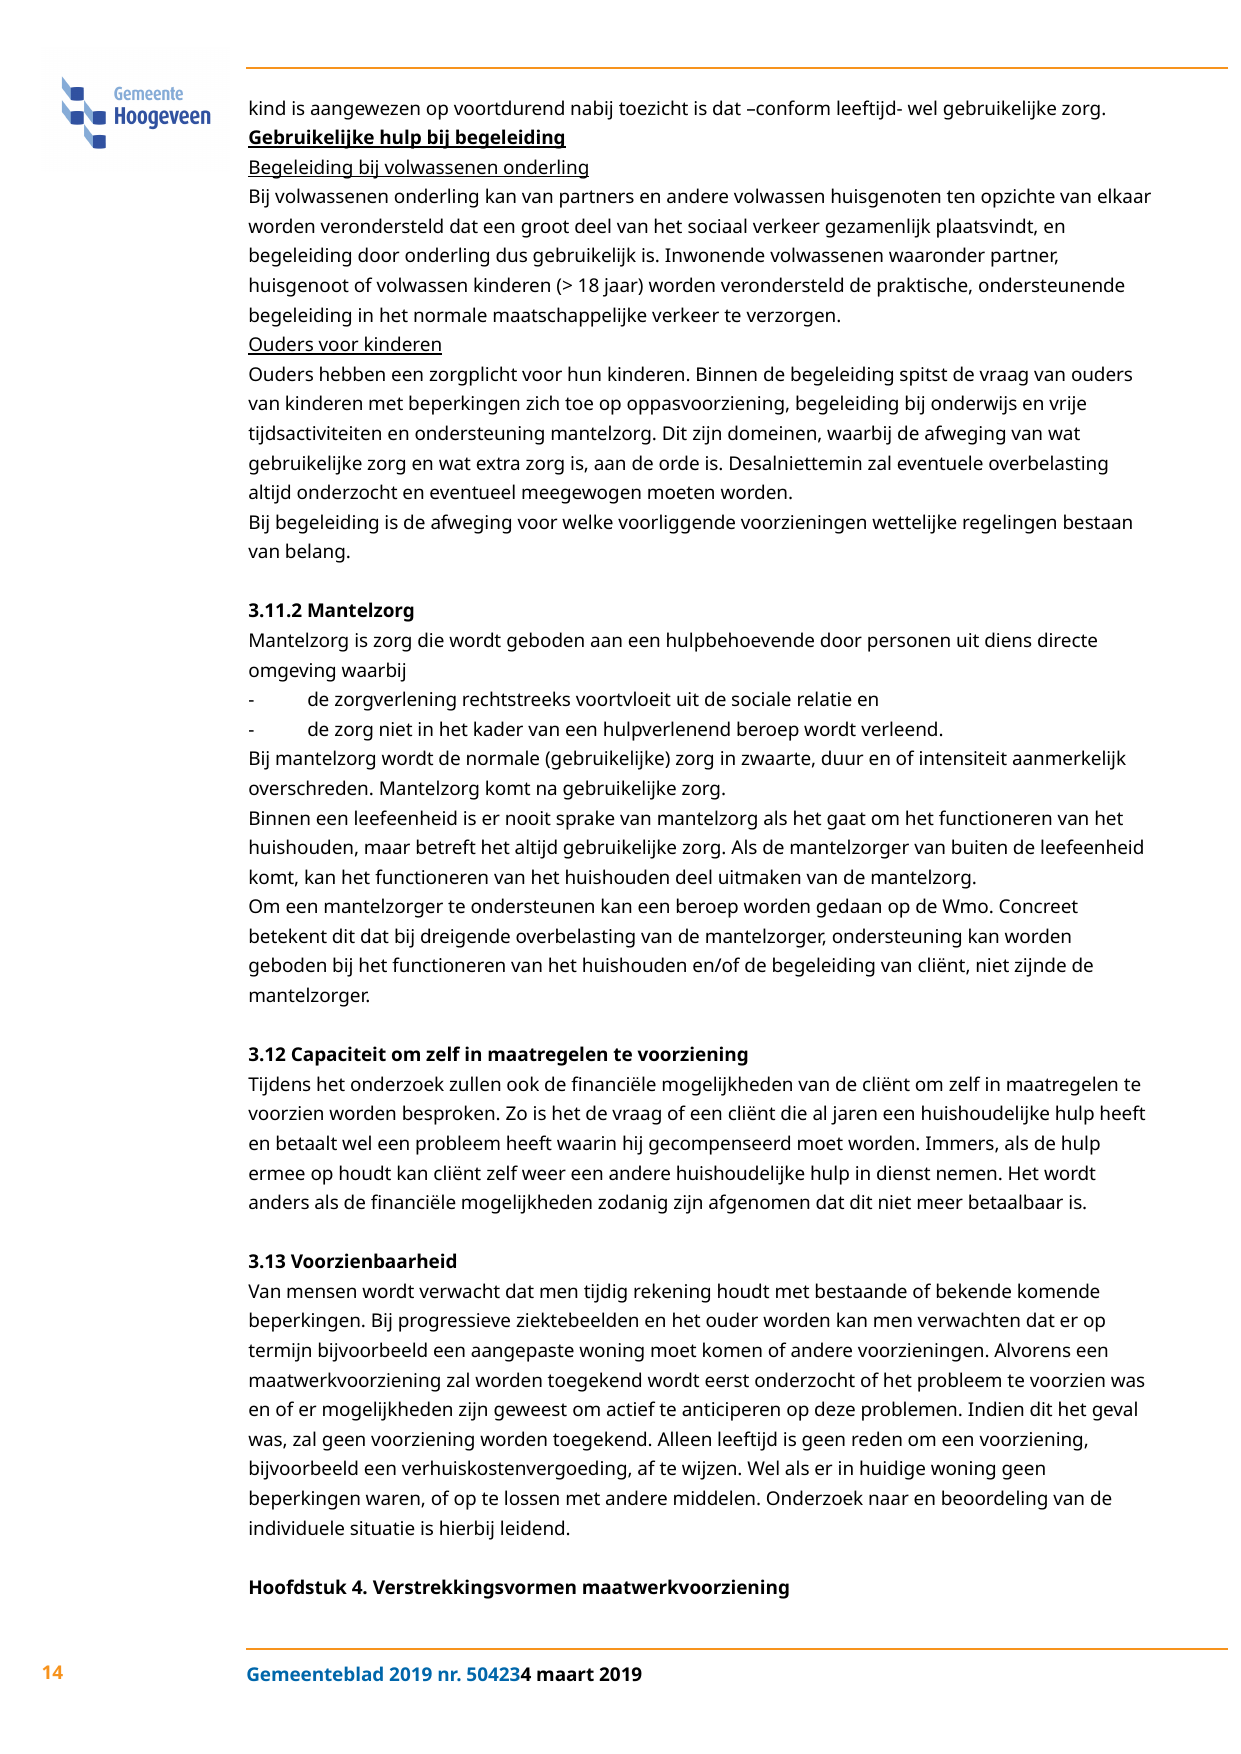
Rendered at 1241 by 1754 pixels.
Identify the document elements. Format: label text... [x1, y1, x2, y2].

text Begeleiding bij volwassenen onderling [248, 154, 1152, 180]
text 3.12 Capaciteit om zelf in maatregelen te voorziening [248, 1041, 1152, 1067]
text Bij mantelzorg wordt de normale (gebruikelijke) zorg in zwaarte, duur en of intensiteit aanmerkelijk overschreden. Mantelzorg komt na gebruikelijke zorg. [248, 746, 1152, 801]
text Van mensen wordt verwacht dat men tijdig rekening houdt met bestaande of bekende komende beperkingen. Bij progressieve ziektebeelden en het ouder worden kan men verwachten dat er op termijn bijvoorbeeld een aangepaste woning moet komen of andere voorzieningen. Alvorens een maatwerkvoorziening zal worden toegekend wordt eerst onderzocht of het probleem te voorzien was en of er mogelijkheden zijn geweest om actief te anticiperen op deze problemen. Indien dit het geval was, zal geen voorziening worden toegekend. Alleen leeftijd is geen reden om een voorziening, bijvoorbeeld een verhuiskostenvergoeding, af te wijzen. Wel als er in huidige woning geen beperkingen waren, of op te lossen met andere middelen. Onderzoek naar en beoordeling van de individuele situatie is hierbij leidend. [248, 1278, 1152, 1541]
text Bij volwassenen onderling kan van partners en andere volwassen huisgenoten ten opzichte van elkaar worden verondersteld dat een groot deel van het sociaal verkeer gezamenlijk plaatsvindt, en begeleiding door onderling dus gebruikelijk is. Inwonende volwassenen waaronder partner, huisgenoot of volwassen kinderen (> 18 jaar) worden verondersteld de praktische, ondersteunende begeleiding in het normale maatschappelijke verkeer te verzorgen. [248, 183, 1152, 328]
text kind is aangewezen op voortdurend nabij toezicht is dat –conform leeftijd- wel gebruikelijke zorg. [248, 95, 1152, 121]
picture [41, 47, 231, 172]
text Gebruikelijke hulp bij begeleiding [248, 124, 1152, 150]
text Om een mantelzorger te ondersteunen kan een beroep worden gedaan op de Wmo. Concreet betekent dit dat bij dreigende overbelasting van de mantelzorger, ondersteuning kan worden geboden bij het functioneren van het huishouden en/of de begeleiding van cliënt, niet zijnde de mantelzorger. [248, 893, 1152, 1008]
text 3.11.2 Mantelzorg [248, 598, 1152, 623]
text Hoofdstuk 4. Verstrekkingsvormen maatwerkvoorziening [248, 1574, 1152, 1600]
text Tijdens het onderzoek zullen ook de financiële mogelijkheden van de cliënt om zelf in maatregelen te voorzien worden besproken. Zo is het de vraag of een cliënt die al jaren een huishoudelijke hulp heeft en betaalt wel een probleem heeft waarin hij gecompenseerd moet worden. Immers, als de hulp ermee op houdt kan cliënt zelf weer een andere huishoudelijke hulp in dienst nemen. Het wordt anders als de financiële mogelijkheden zodanig zijn afgenomen dat dit niet meer betaalbaar is. [248, 1071, 1152, 1215]
text Mantelzorg is zorg die wordt geboden aan een hulpbehoevende door personen uit diens directe omgeving waarbij [248, 627, 1152, 683]
text Bij begeleiding is de afweging voor welke voorliggende voorzieningen wettelijke regelingen bestaan van belang. [248, 509, 1152, 564]
text Ouders voor kinderen [248, 331, 1152, 357]
text Binnen een leefeenheid is er nooit sprake van mantelzorg als het gaat om het functioneren van het huishouden, maar betreft het altijd gebruikelijke zorg. Als de mantelzorger van buiten de leefeenheid komt, kan het functioneren van het huishouden deel uitmaken van de mantelzorg. [248, 805, 1152, 890]
text Ouders hebben een zorgplicht voor hun kinderen. Binnen de begeleiding spitst de vraag van ouders van kinderen met beperkingen zich toe op oppasvoorziening, begeleiding bij onderwijs en vrije tijdsactiviteiten en ondersteuning mantelzorg. Dit zijn domeinen, waarbij de afweging van wat gebruikelijke zorg en wat extra zorg is, aan de orde is. Desalniettemin zal eventuele overbelasting altijd onderzocht en eventueel meegewogen moeten worden. [248, 361, 1152, 505]
text 3.13 Voorzienbaarheid [248, 1248, 1152, 1274]
list de zorg niet in het kader van een hulpverlenend beroep wordt verleend. [248, 716, 1152, 742]
list de zorgverlening rechtstreeks voortvloeit uit de sociale relatie en [248, 686, 1152, 712]
